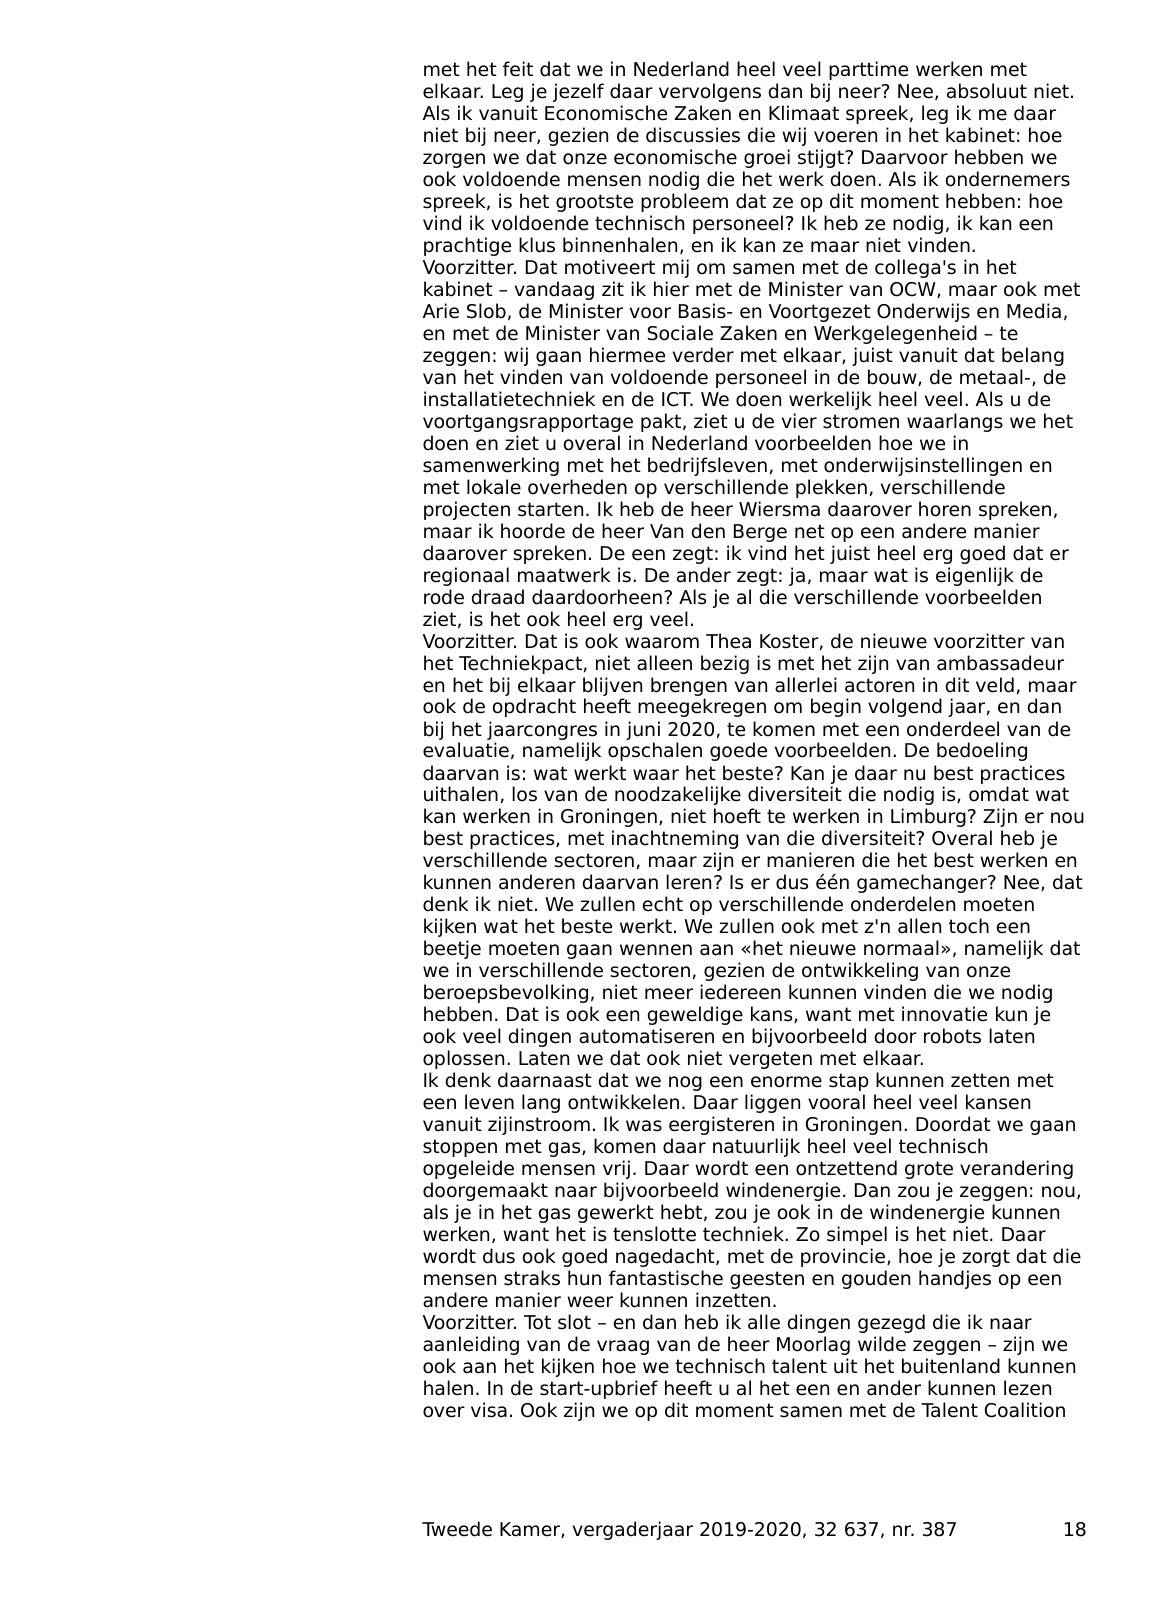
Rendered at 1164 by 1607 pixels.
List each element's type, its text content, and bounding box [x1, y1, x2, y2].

text Voorzitter. Dat motiveert mij om samen met de collega's in het kabinet – vandaag zit ik hier met de Minister van OCW, maar ook met Arie Slob, de Minister voor Basis- en Voortgezet Onderwijs en Media, en met de Minister van Sociale Zaken en Werkgelegenheid – te zeggen: wij gaan hiermee verder met elkaar, juist vanuit dat belang van het vinden van voldoende personeel in de bouw, de metaal-, de installatietechniek en de ICT. We doen werkelijk heel veel. Als u de voortgangsrapportage pakt, ziet u de vier stromen waarlangs we het doen en ziet u overal in Nederland voorbeelden hoe we in samenwerking met het bedrijfsleven, met onderwijsinstellingen en met lokale overheden op verschillende plekken, verschillende projecten starten. Ik heb de heer Wiersma daarover horen spreken, maar ik hoorde de heer Van den Berge net op een andere manier daarover spreken. De een zegt: ik vind het juist heel erg goed dat er regionaal maatwerk is. De ander zegt: ja, maar wat is eigenlijk de rode draad daardoorheen? Als je al die verschillende voorbeelden ziet, is het ook heel erg veel. [422, 257, 1087, 631]
text Voorzitter. Tot slot – en dan heb ik alle dingen gezegd die ik naar aanleiding van de vraag van de heer Moorlag wilde zeggen – zijn we ook aan het kijken hoe we technisch talent uit het buitenland kunnen halen. In de start-upbrief heeft u al het een en ander kunnen lezen over visa. Ook zijn we op dit moment samen met de Talent Coalition [422, 1312, 1087, 1422]
text Voorzitter. Dat is ook waarom Thea Koster, de nieuwe voorzitter van het Techniekpact, niet alleen bezig is met het zijn van ambassadeur en het bij elkaar blijven brengen van allerlei actoren in dit veld, maar ook de opdracht heeft meegekregen om begin volgend jaar, en dan bij het jaarcongres in juni 2020, te komen met een onderdeel van de evaluatie, namelijk opschalen goede voorbeelden. De bedoeling daarvan is: wat werkt waar het beste? Kan je daar nu best practices uithalen, los van de noodzakelijke diversiteit die nodig is, omdat wat kan werken in Groningen, niet hoeft te werken in Limburg? Zijn er nou best practices, met inachtneming van die diversiteit? Overal heb je verschillende sectoren, maar zijn er manieren die het best werken en kunnen anderen daarvan leren? Is er dus één gamechanger? Nee, dat denk ik niet. We zullen echt op verschillende onderdelen moeten kijken wat het beste werkt. We zullen ook met z'n allen toch een beetje moeten gaan wennen aan «het nieuwe normaal», namelijk dat we in verschillende sectoren, gezien de ontwikkeling van onze beroepsbevolking, niet meer iedereen kunnen vinden die we nodig hebben. Dat is ook een geweldige kans, want met innovatie kun je ook veel dingen automatiseren en bijvoorbeeld door robots laten oplossen. Laten we dat ook niet vergeten met elkaar. [422, 631, 1087, 1070]
text Ik denk daarnaast dat we nog een enorme stap kunnen zetten met een leven lang ontwikkelen. Daar liggen vooral heel veel kansen vanuit zijinstroom. Ik was eergisteren in Groningen. Doordat we gaan stoppen met gas, komen daar natuurlijk heel veel technisch opgeleide mensen vrij. Daar wordt een ontzettend grote verandering doorgemaakt naar bijvoorbeeld windenergie. Dan zou je zeggen: nou, als je in het gas gewerkt hebt, zou je ook in de windenergie kunnen werken, want het is tenslotte techniek. Zo simpel is het niet. Daar wordt dus ook goed nagedacht, met de provincie, hoe je zorgt dat die mensen straks hun fantastische geesten en gouden handjes op een andere manier weer kunnen inzetten. [422, 1070, 1087, 1312]
text met het feit dat we in Nederland heel veel parttime werken met elkaar. Leg je jezelf daar vervolgens dan bij neer? Nee, absoluut niet. Als ik vanuit Economische Zaken en Klimaat spreek, leg ik me daar niet bij neer, gezien de discussies die wij voeren in het kabinet: hoe zorgen we dat onze economische groei stijgt? Daarvoor hebben we ook voldoende mensen nodig die het werk doen. Als ik ondernemers spreek, is het grootste probleem dat ze op dit moment hebben: hoe vind ik voldoende technisch personeel? Ik heb ze nodig, ik kan een prachtige klus binnenhalen, en ik kan ze maar niet vinden. [422, 59, 1087, 257]
